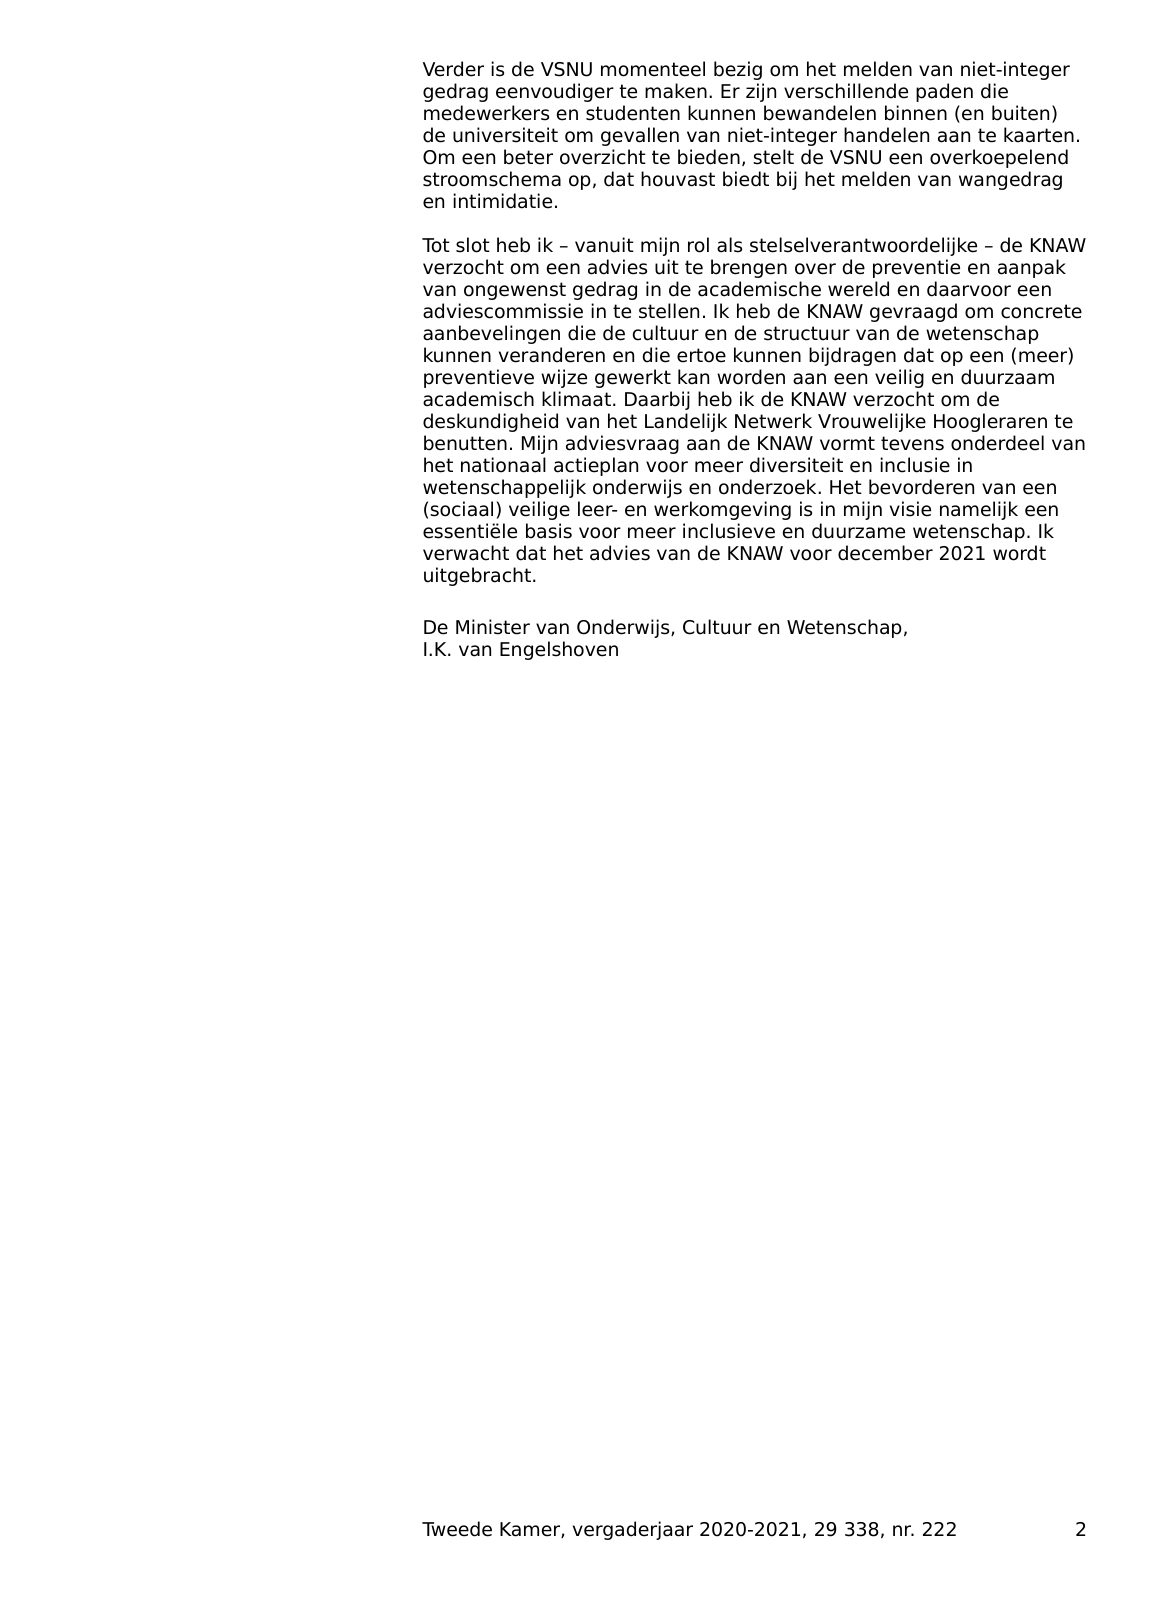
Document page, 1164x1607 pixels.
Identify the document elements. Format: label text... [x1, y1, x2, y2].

text Tot slot heb ik – vanuit mijn rol als stelselverantwoordelijke – de KNAW verzocht om een advies uit te brengen over de preventie en aanpak van ongewenst gedrag in de academische wereld en daarvoor een adviescommissie in te stellen. Ik heb de KNAW gevraagd om concrete aanbevelingen die de cultuur en de structuur van de wetenschap kunnen veranderen en die ertoe kunnen bijdragen dat op een (meer) preventieve wijze gewerkt kan worden aan een veilig en duurzaam academisch klimaat. Daarbij heb ik de KNAW verzocht om de deskundigheid van het Landelijk Netwerk Vrouwelijke Hoogleraren te benutten. Mijn adviesvraag aan de KNAW vormt tevens onderdeel van het nationaal actieplan voor meer diversiteit en inclusie in wetenschappelijk onderwijs en onderzoek. Het bevorderen van een (sociaal) veilige leer- en werkomgeving is in mijn visie namelijk een essentiële basis voor meer inclusieve en duurzame wetenschap. Ik verwacht dat het advies van de KNAW voor december 2021 wordt uitgebracht. [422, 235, 1087, 587]
text Verder is de VSNU momenteel bezig om het melden van niet-integer gedrag eenvoudiger te maken. Er zijn verschillende paden die medewerkers en studenten kunnen bewandelen binnen (en buiten) de universiteit om gevallen van niet-integer handelen aan te kaarten. Om een beter overzicht te bieden, stelt de VSNU een overkoepelend stroomschema op, dat houvast biedt bij het melden van wangedrag en intimidatie. [422, 59, 1087, 213]
text De Minister van Onderwijs, Cultuur en Wetenschap, I.K. van Engelshoven [422, 617, 1087, 661]
